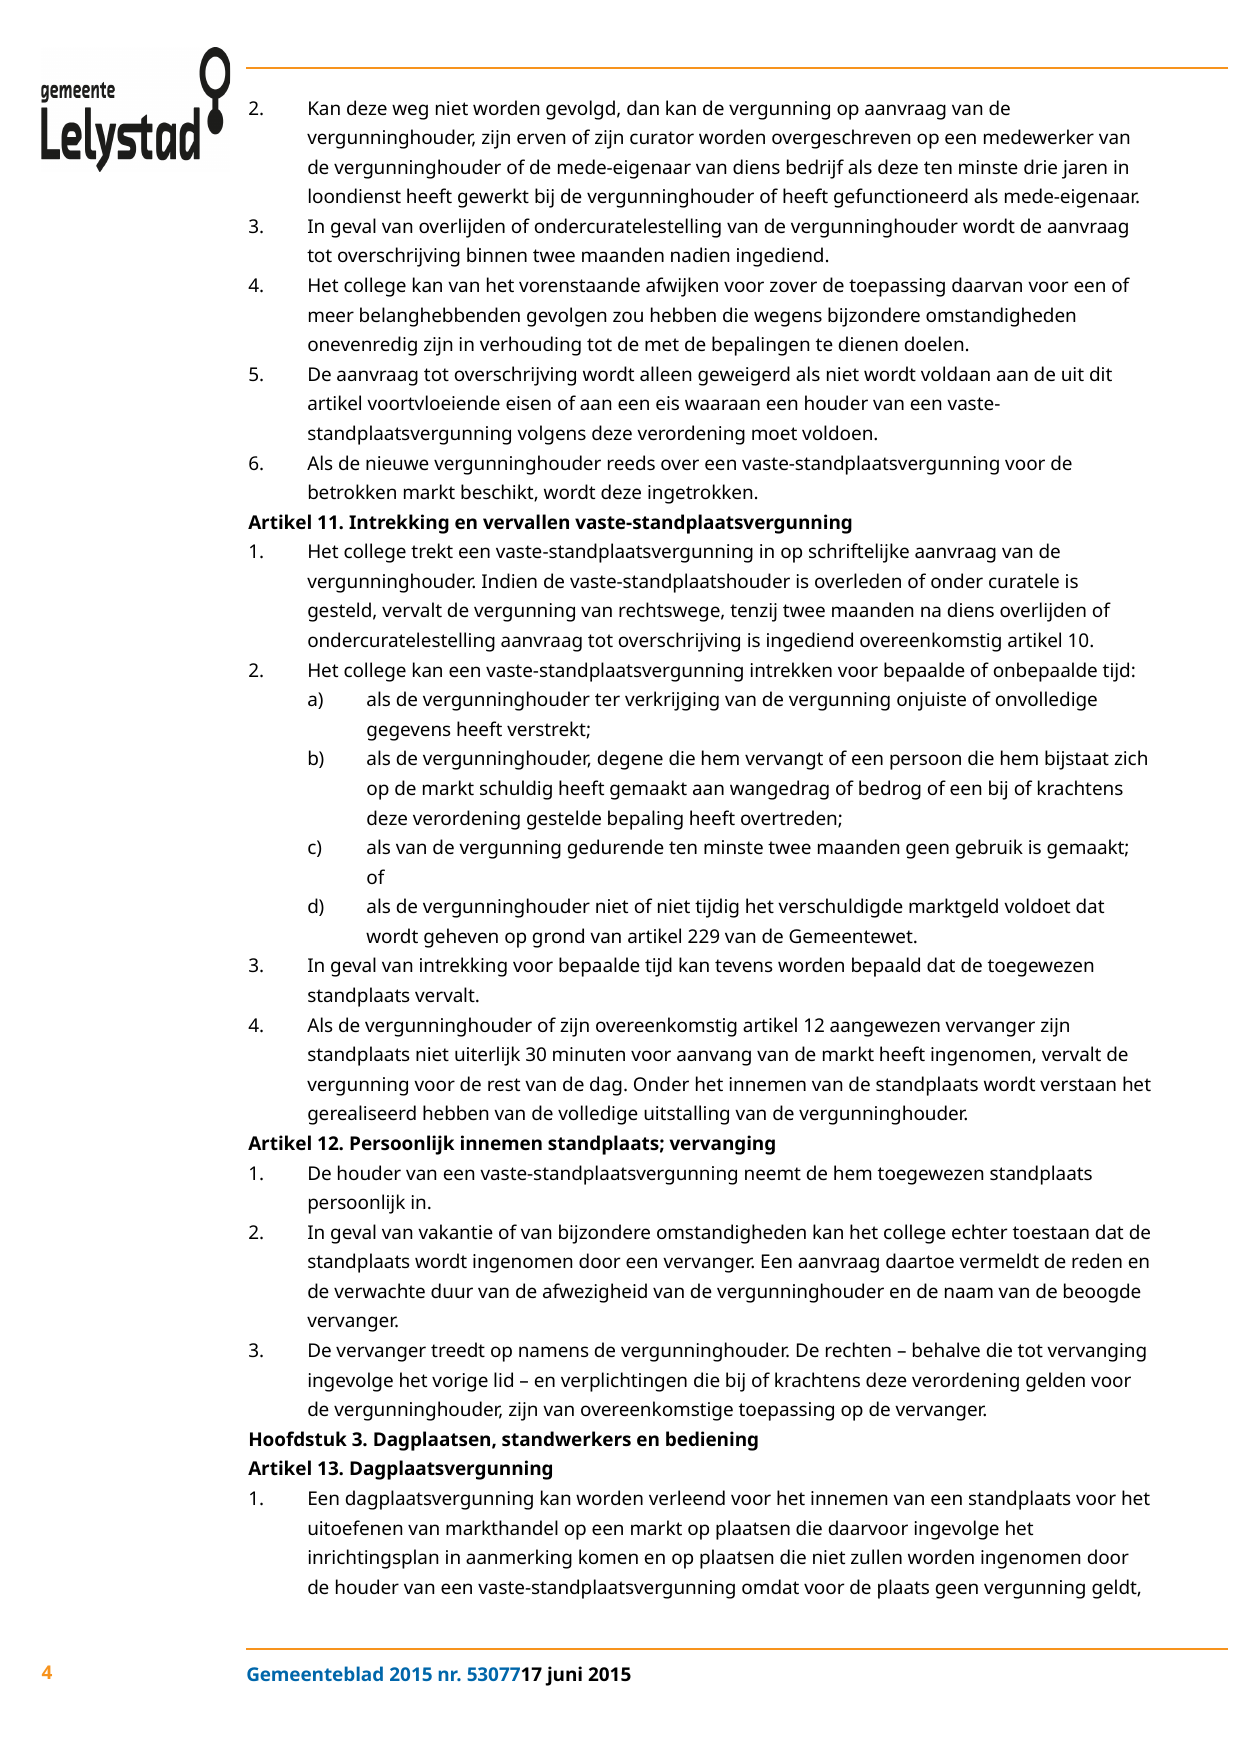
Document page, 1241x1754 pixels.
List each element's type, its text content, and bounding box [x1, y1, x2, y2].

list Het college kan een vaste-standplaatsvergunning intrekken voor bepaalde of onbepaalde tijd: [248, 657, 1152, 683]
list Het college trekt een vaste-standplaatsvergunning in op schriftelijke aanvraag van de vergunninghouder. Indien de vaste-standplaatshouder is overleden of onder curatele is gesteld, vervalt de vergunning van rechtswege, tenzij twee maanden na diens overlijden of ondercuratelestelling aanvraag tot overschrijving is ingediend overeenkomstig artikel 10. [248, 538, 1152, 653]
list In geval van vakantie of van bijzondere omstandigheden kan het college echter toestaan dat de standplaats wordt ingenomen door een vervanger. Een aanvraag daartoe vermeldt de reden en de verwachte duur van de afwezigheid van de vergunninghouder en de naam van de beoogde vervanger. [248, 1219, 1152, 1333]
text Artikel 11. Intrekking en vervallen vaste-standplaatsvergunning [248, 509, 1152, 535]
list In geval van overlijden of ondercuratelestelling van de vergunninghouder wordt de aanvraag tot overschrijving binnen twee maanden nadien ingediend. [248, 213, 1152, 268]
list als van de vergunning gedurende ten minste twee maanden geen gebruik is gemaakt; of [307, 834, 1152, 890]
list als de vergunninghouder, degene die hem vervangt of een persoon die hem bijstaat zich op de markt schuldig heeft gemaakt aan wangedrag of bedrog of een bij of krachtens deze verordening gestelde bepaling heeft overtreden; [307, 746, 1152, 831]
picture [41, 47, 231, 172]
text Hoofdstuk 3. Dagplaatsen, standwerkers en bediening [248, 1426, 1152, 1452]
list Een dagplaatsvergunning kan worden verleend voor het innemen van een standplaats voor het uitoefenen van markthandel op een markt op plaatsen die daarvoor ingevolge het inrichtingsplan in aanmerking komen en op plaatsen die niet zullen worden ingenomen door de houder van een vaste-standplaatsvergunning omdat voor de plaats geen vergunning geldt, [248, 1485, 1152, 1600]
list In geval van intrekking voor bepaalde tijd kan tevens worden bepaald dat de toegewezen standplaats vervalt. [248, 953, 1152, 1008]
list als de vergunninghouder niet of niet tijdig het verschuldigde marktgeld voldoet dat wordt geheven op grond van artikel 229 van de Gemeentewet. [307, 893, 1152, 949]
list als de vergunninghouder ter verkrijging van de vergunning onjuiste of onvolledige gegevens heeft verstrekt; [307, 686, 1152, 742]
list Als de nieuwe vergunninghouder reeds over een vaste-standplaatsvergunning voor de betrokken markt beschikt, wordt deze ingetrokken. [248, 450, 1152, 505]
text Artikel 13. Dagplaatsvergunning [248, 1456, 1152, 1481]
list De vervanger treedt op namens de vergunninghouder. De rechten – behalve die tot vervanging ingevolge het vorige lid – en verplichtingen die bij of krachtens deze verordening gelden voor de vergunninghouder, zijn van overeenkomstige toepassing op de vervanger. [248, 1337, 1152, 1422]
text Artikel 12. Persoonlijk innemen standplaats; vervanging [248, 1130, 1152, 1156]
list Als de vergunninghouder of zijn overeenkomstig artikel 12 aangewezen vervanger zijn standplaats niet uiterlijk 30 minuten voor aanvang van de markt heeft ingenomen, vervalt de vergunning voor de rest van de dag. Onder het innemen van de standplaats wordt verstaan het gerealiseerd hebben van de volledige uitstalling van de vergunninghouder. [248, 1012, 1152, 1126]
list De houder van een vaste-standplaatsvergunning neemt de hem toegewezen standplaats persoonlijk in. [248, 1160, 1152, 1215]
list Kan deze weg niet worden gevolgd, dan kan de vergunning op aanvraag van de vergunninghouder, zijn erven of zijn curator worden overgeschreven op een medewerker van de vergunninghouder of de mede-eigenaar van diens bedrijf als deze ten minste drie jaren in loondienst heeft gewerkt bij de vergunninghouder of heeft gefunctioneerd als mede-eigenaar. [248, 95, 1152, 209]
list De aanvraag tot overschrijving wordt alleen geweigerd als niet wordt voldaan aan de uit dit artikel voortvloeiende eisen of aan een eis waaraan een houder van een vaste-standplaatsvergunning volgens deze verordening moet voldoen. [248, 361, 1152, 446]
list Het college kan van het vorenstaande afwijken voor zover de toepassing daarvan voor een of meer belanghebbenden gevolgen zou hebben die wegens bijzondere omstandigheden onevenredig zijn in verhouding tot de met de bepalingen te dienen doelen. [248, 272, 1152, 357]
